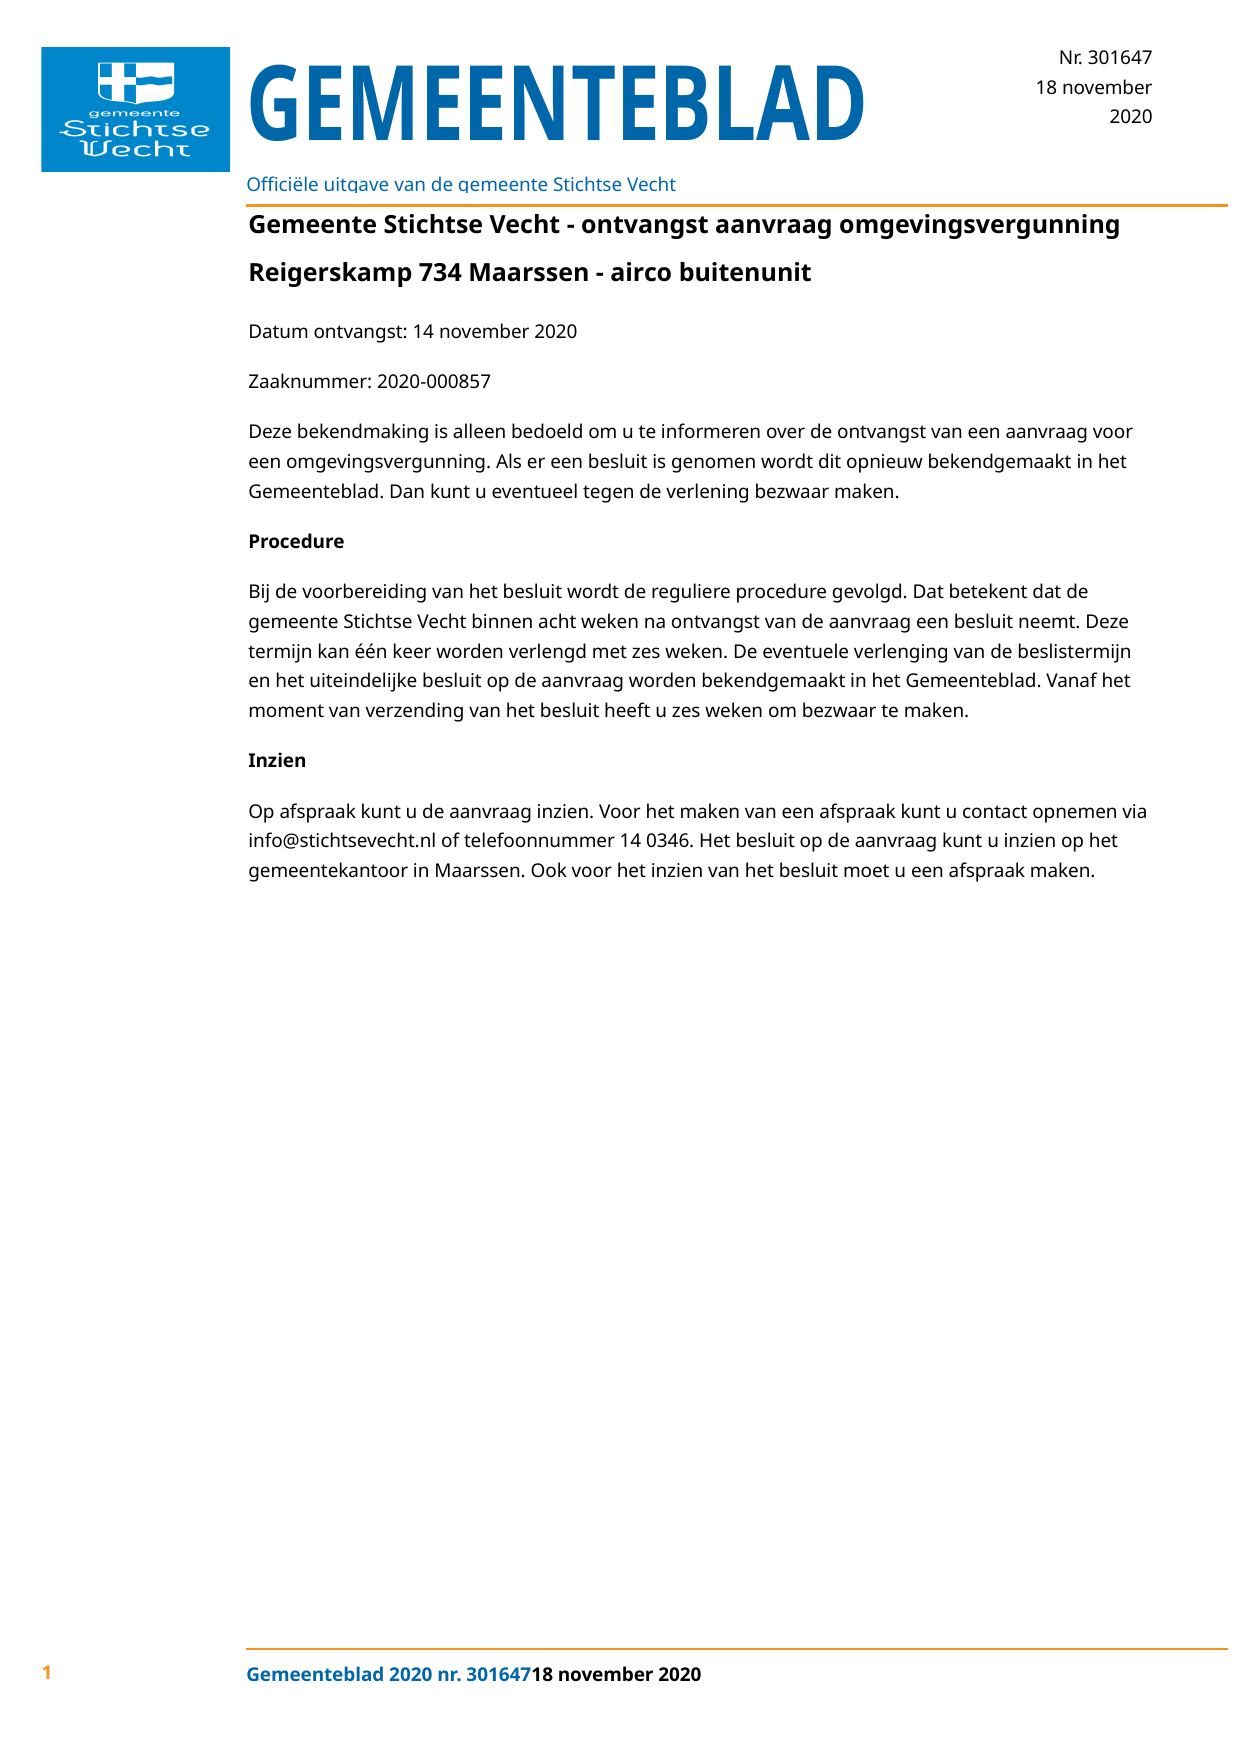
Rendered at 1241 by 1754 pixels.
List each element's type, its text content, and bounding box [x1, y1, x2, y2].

picture [137, 63, 174, 103]
text Datum ontvangst: 14 november 2020 [248, 318, 1152, 344]
text Zaaknummer: 2020-000857 [248, 368, 1152, 394]
text Op afspraak kunt u de aanvraag inzien. Voor het maken van een afspraak kunt u contact opnemen via info@stichtsevecht.nl of telefoonnummer 14 0346. Het besluit op de aanvraag kunt u inzien op het gemeentekantoor in Maarssen. Ook voor het inzien van het besluit moet u een afspraak maken. [248, 798, 1152, 883]
picture [99, 63, 135, 101]
text Bij de voorbereiding van het besluit wordt de reguliere procedure gevolgd. Dat betekent dat de gemeente Stichtse Vecht binnen acht weken na ontvangst van de aanvraag een besluit neemt. Deze termijn kan één keer worden verlengd met zes weken. De eventuele verlenging van de beslistermijn en het uiteindelijke besluit op de aanvraag worden bekendgemaakt in het Gemeenteblad. Vanaf het moment van verzending van het besluit heeft u zes weken om bezwaar te maken. [248, 579, 1152, 723]
text Procedure [248, 528, 1152, 554]
text Deze bekendmaking is alleen bedoeld om u te informeren over de ontvangst van een aanvraag voor een omgevingsvergunning. Als er een besluit is genomen wordt dit opnieuw bekendgemaakt in het Gemeenteblad. Dan kunt u eventueel tegen de verlening bezwaar maken. [248, 419, 1152, 504]
text Inzien [248, 747, 1152, 773]
text Gemeente Stichtse Vecht - ontvangst aanvraag omgevingsvergunning Reigerskamp 734 Maarssen - airco buitenunit [248, 207, 1152, 288]
